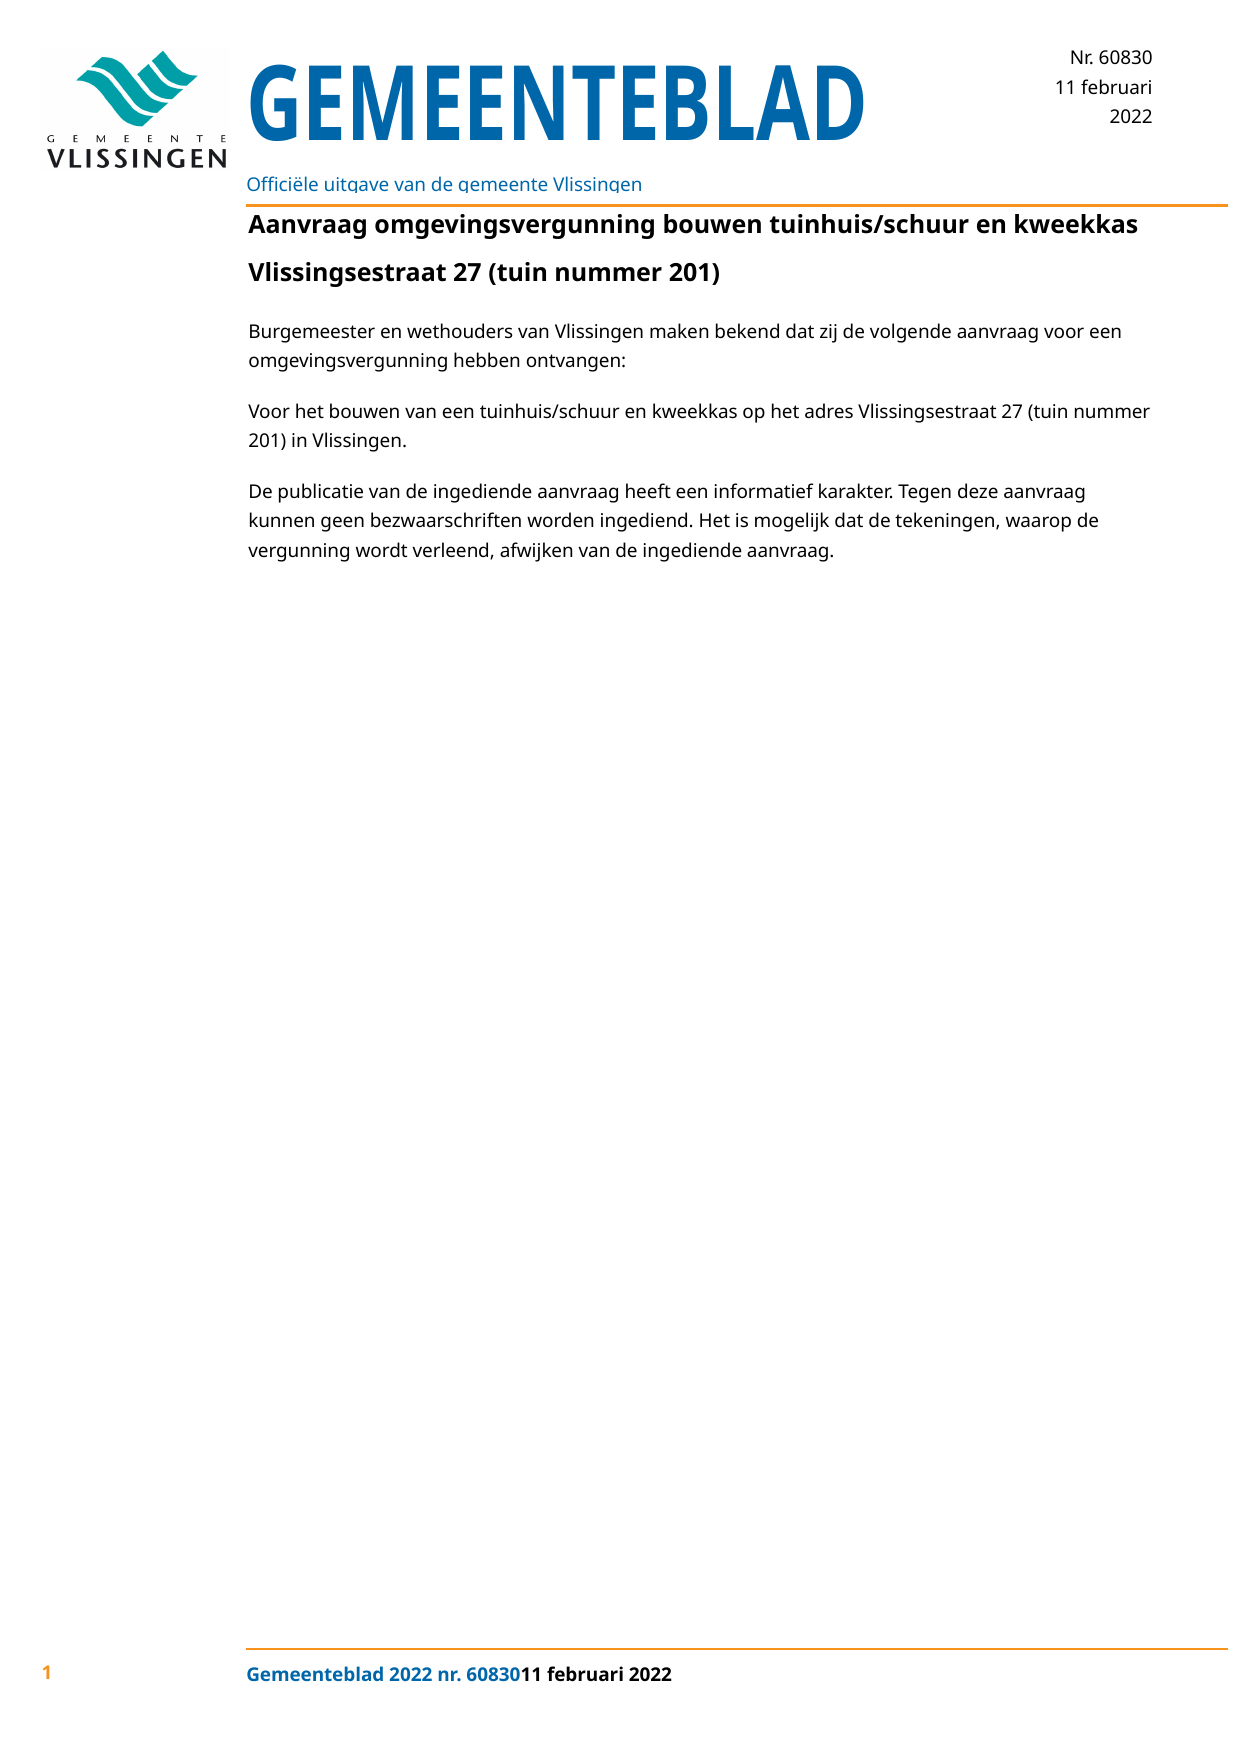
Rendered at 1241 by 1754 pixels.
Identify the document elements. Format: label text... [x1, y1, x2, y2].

text De publicatie van de ingediende aanvraag heeft een informatief karakter. Tegen deze aanvraag kunnen geen bezwaarschriften worden ingediend. Het is mogelijk dat de tekeningen, waarop de vergunning wordt verleend, afwijken van de ingediende aanvraag. [248, 478, 1152, 563]
text Voor het bouwen van een tuinhuis/schuur en kweekkas op het adres Vlissingsestraat 27 (tuin nummer 201) in Vlissingen. [248, 398, 1152, 453]
text Burgemeester en wethouders van Vlissingen maken bekend dat zij de volgende aanvraag voor een omgevingsvergunning hebben ontvangen: [248, 318, 1152, 373]
text Aanvraag omgevingsvergunning bouwen tuinhuis/schuur en kweekkas Vlissingsestraat 27 (tuin nummer 201) [248, 207, 1152, 288]
picture [41, 47, 231, 172]
